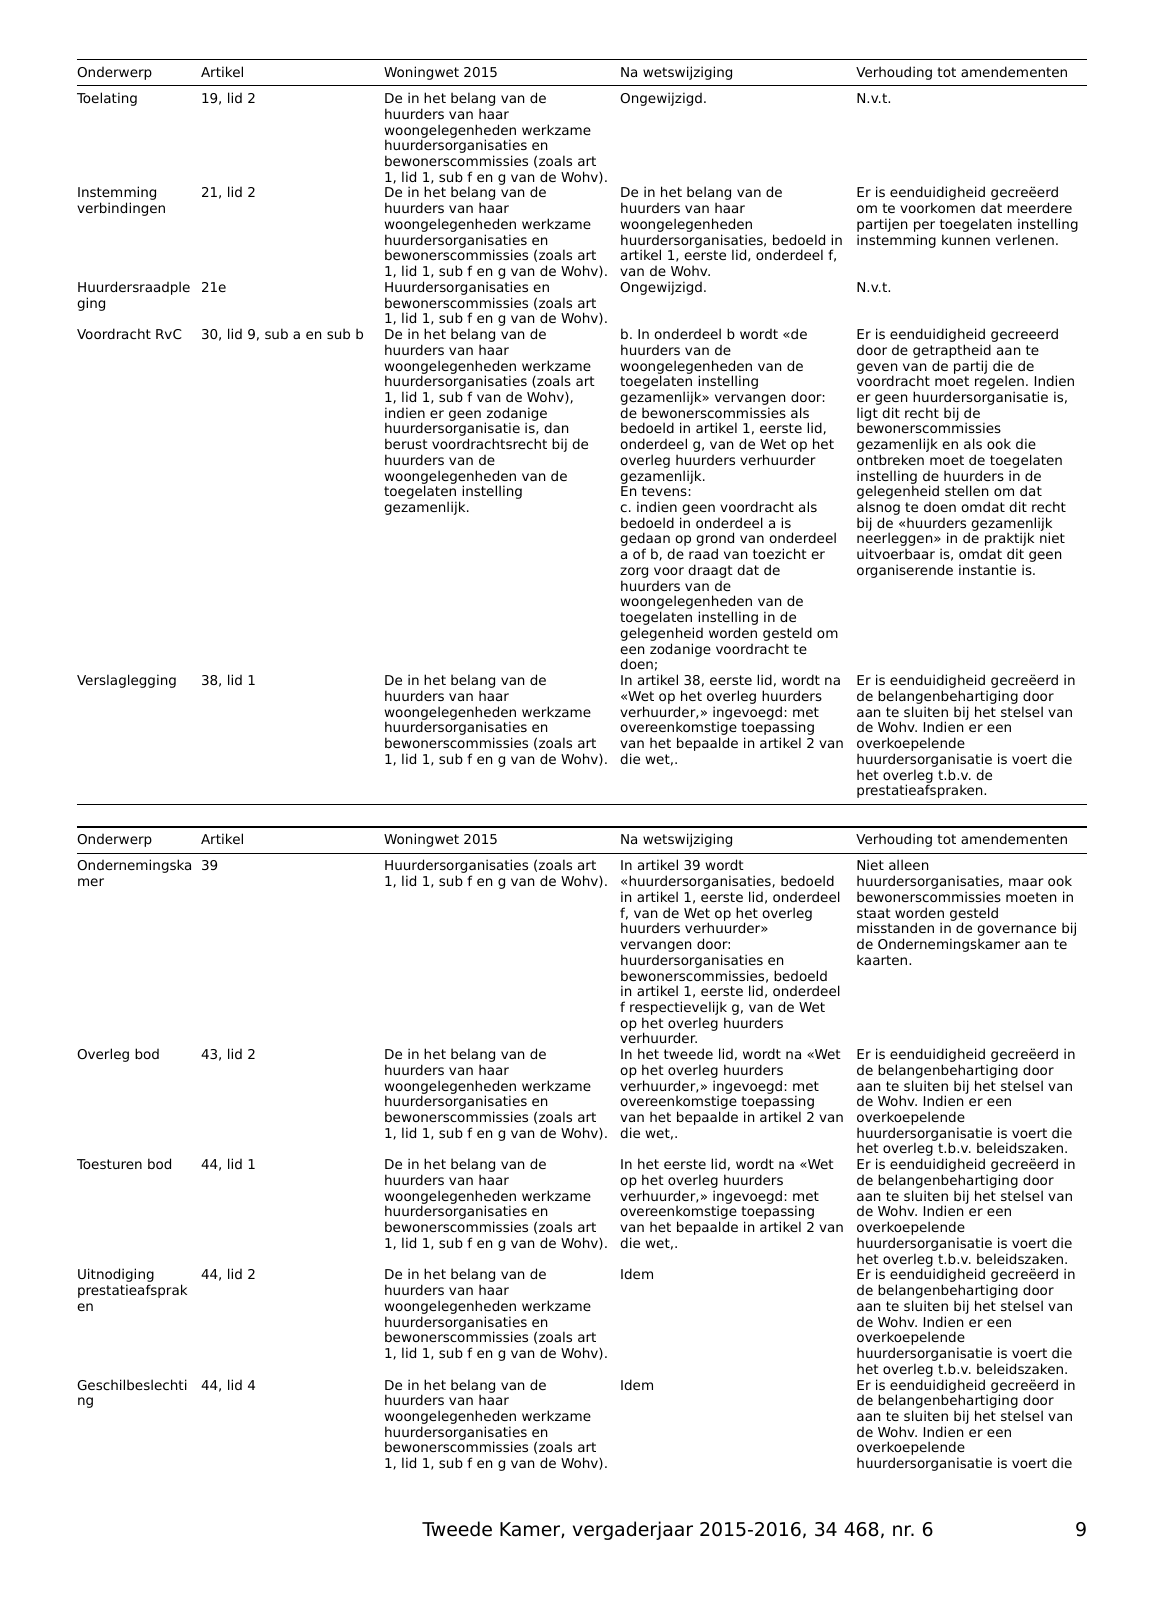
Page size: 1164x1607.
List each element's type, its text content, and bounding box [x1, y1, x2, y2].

table_cell 44, lid 4 [195, 1377, 378, 1472]
table_cell Toelating [77, 86, 195, 185]
table_cell Huurdersorganisaties (zoals art 1, lid 1, sub f en g van de Wohv). [378, 854, 614, 1047]
table_cell In artikel 39 wordt «huurdersorganisaties, bedoeld in artikel 1, eerste lid, onderdeel f, van de Wet op het overleg huurders verhuurder» vervangen door: huurdersorganisaties en bewonerscommissies, bedoeld in artikel 1, eerste lid, onderdeel f respectievelijk g, van de Wet op het overleg huurders verhuurder. [614, 854, 850, 1047]
table_cell b. In onderdeel b wordt «de huurders van de woongelegenheden van de toegelaten instelling gezamenlijk» vervangen door: de bewonerscommissies als bedoeld in artikel 1, eerste lid, onderdeel g, van de Wet op het overleg huurders verhuurder gezamenlijk. En tevens: c. indien geen voordracht als bedoeld in onderdeel a is gedaan op grond van onderdeel a of b, de raad van toezicht er zorg voor draagt dat de huurders van de woongelegenheden van de toegelaten instelling in de gelegenheid worden gesteld om een zodanige voordracht te doen; [614, 327, 850, 673]
table_header Artikel [195, 828, 378, 852]
table_cell De in het belang van de huurders van haar woongelegenheden werkzame huurdersorganisaties en bewonerscommissies (zoals art 1, lid 1, sub f en g van de Wohv). [378, 1047, 614, 1157]
table_cell Huurdersorganisaties en bewonerscommissies (zoals art 1, lid 1, sub f en g van de Wohv). [378, 280, 614, 327]
table_cell De in het belang van de huurders van haar woongelegenheden huurdersorganisaties, bedoeld in artikel 1, eerste lid, onderdeel f, van de Wohv. [614, 185, 850, 280]
table_cell Niet alleen huurdersorganisaties, maar ook bewonerscommissies moeten in staat worden gesteld misstanden in de governance bij de Ondernemingskamer aan te kaarten. [850, 854, 1087, 1047]
table_cell 44, lid 1 [195, 1157, 378, 1267]
table_cell Er is eenduidigheid gecreëerd om te voorkomen dat meerdere partijen per toegelaten instelling instemming kunnen verlenen. [850, 185, 1087, 280]
table_cell Verslaglegging [77, 673, 195, 803]
table_header Woningwet 2015 [378, 60, 614, 85]
table_cell De in het belang van de huurders van haar woongelegenheden werkzame huurdersorganisaties (zoals art 1, lid 1, sub f van de Wohv), indien er geen zodanige huurdersorganisatie is, dan berust voordrachtsrecht bij de huurders van de woongelegenheden van de toegelaten instelling gezamenlijk. [378, 327, 614, 673]
table_cell 38, lid 1 [195, 673, 378, 803]
table_cell N.v.t. [850, 86, 1087, 185]
table_cell De in het belang van de huurders van haar woongelegenheden werkzame huurdersorganisaties en bewonerscommissies (zoals art 1, lid 1, sub f en g van de Wohv). [378, 185, 614, 280]
table_cell 43, lid 2 [195, 1047, 378, 1157]
table_cell De in het belang van de huurders van haar woongelegenheden werkzame huurdersorganisaties en bewonerscommissies (zoals art 1, lid 1, sub f en g van de Wohv). [378, 1157, 614, 1267]
table_header Artikel [195, 60, 378, 85]
table_cell Instemming verbindingen [77, 185, 195, 280]
table_cell Geschilbeslechting [77, 1377, 195, 1472]
table_cell N.v.t. [850, 280, 1087, 327]
table_cell Overleg bod [77, 1047, 195, 1157]
table_header Onderwerp [77, 828, 195, 852]
table_cell 21e [195, 280, 378, 327]
table_cell 39 [195, 854, 378, 1047]
table_header Verhouding tot amendementen [850, 828, 1087, 852]
table_header Na wetswijziging [614, 828, 850, 852]
table_cell Er is eenduidigheid gecreëerd in de belangenbehartiging door aan te sluiten bij het stelsel van de Wohv. Indien er een overkoepelende huurdersorganisatie is voert die het overleg t.b.v. beleidszaken. [850, 1047, 1087, 1157]
table_cell Ongewijzigd. [614, 86, 850, 185]
table_cell In het tweede lid, wordt na «Wet op het overleg huurders verhuurder,» ingevoegd: met overeenkomstige toepassing van het bepaalde in artikel 2 van die wet,. [614, 1047, 850, 1157]
table_cell Ondernemingskamer [77, 854, 195, 1047]
table_cell Er is eenduidigheid gecreëerd in de belangenbehartiging door aan te sluiten bij het stelsel van de Wohv. Indien er een overkoepelende huurdersorganisatie is voert die het overleg t.b.v. de prestatieafspraken. [850, 673, 1087, 803]
table_cell De in het belang van de huurders van haar woongelegenheden werkzame huurdersorganisaties en bewonerscommissies (zoals art 1, lid 1, sub f en g van de Wohv). [378, 673, 614, 803]
table_cell De in het belang van de huurders van haar woongelegenheden werkzame huurdersorganisaties en bewonerscommissies (zoals art 1, lid 1, sub f en g van de Wohv). [378, 86, 614, 185]
table_header Woningwet 2015 [378, 828, 614, 852]
table_cell 19, lid 2 [195, 86, 378, 185]
table_cell Idem [614, 1267, 850, 1377]
table_cell 21, lid 2 [195, 185, 378, 280]
table_header Onderwerp [77, 60, 195, 85]
table_cell De in het belang van de huurders van haar woongelegenheden werkzame huurdersorganisaties en bewonerscommissies (zoals art 1, lid 1, sub f en g van de Wohv). [378, 1377, 614, 1472]
table_cell Er is eenduidigheid gecreëerd in de belangenbehartiging door aan te sluiten bij het stelsel van de Wohv. Indien er een overkoepelende huurdersorganisatie is voert die het overleg t.b.v. beleidszaken. [850, 1157, 1087, 1267]
table_cell Idem [614, 1377, 850, 1472]
table_cell Voordracht RvC [77, 327, 195, 673]
table_cell In het eerste lid, wordt na «Wet op het overleg huurders verhuurder,» ingevoegd: met overeenkomstige toepassing van het bepaalde in artikel 2 van die wet,. [614, 1157, 850, 1267]
table_header Verhouding tot amendementen [850, 60, 1087, 85]
table_cell Uitnodiging prestatieafspraken [77, 1267, 195, 1377]
table_cell Er is eenduidigheid gecreeerd door de getraptheid aan te geven van de partij die de voordracht moet regelen. Indien er geen huurdersorganisatie is, ligt dit recht bij de bewonerscommissies gezamenlijk en als ook die ontbreken moet de toegelaten instelling de huurders in de gelegenheid stellen om dat alsnog te doen omdat dit recht bij de «huurders gezamenlijk neerleggen» in de praktijk niet uitvoerbaar is, omdat dit geen organiserende instantie is. [850, 327, 1087, 673]
table_cell De in het belang van de huurders van haar woongelegenheden werkzame huurdersorganisaties en bewonerscommissies (zoals art 1, lid 1, sub f en g van de Wohv). [378, 1267, 614, 1377]
table_cell 44, lid 2 [195, 1267, 378, 1377]
table_cell Er is eenduidigheid gecreëerd in de belangenbehartiging door aan te sluiten bij het stelsel van de Wohv. Indien er een overkoepelende huurdersorganisatie is voert die het overleg t.b.v. beleidszaken. [850, 1267, 1087, 1377]
table_header Na wetswijziging [614, 60, 850, 85]
table_cell Ongewijzigd. [614, 280, 850, 327]
table_cell Toesturen bod [77, 1157, 195, 1267]
table_cell 30, lid 9, sub a en sub b [195, 327, 378, 673]
table_cell Huurdersraadpleging [77, 280, 195, 327]
table_cell Er is eenduidigheid gecreëerd in de belangenbehartiging door aan te sluiten bij het stelsel van de Wohv. Indien er een overkoepelende huurdersorganisatie is voert die [850, 1377, 1087, 1472]
table_cell In artikel 38, eerste lid, wordt na «Wet op het overleg huurders verhuurder,» ingevoegd: met overeenkomstige toepassing van het bepaalde in artikel 2 van die wet,. [614, 673, 850, 803]
